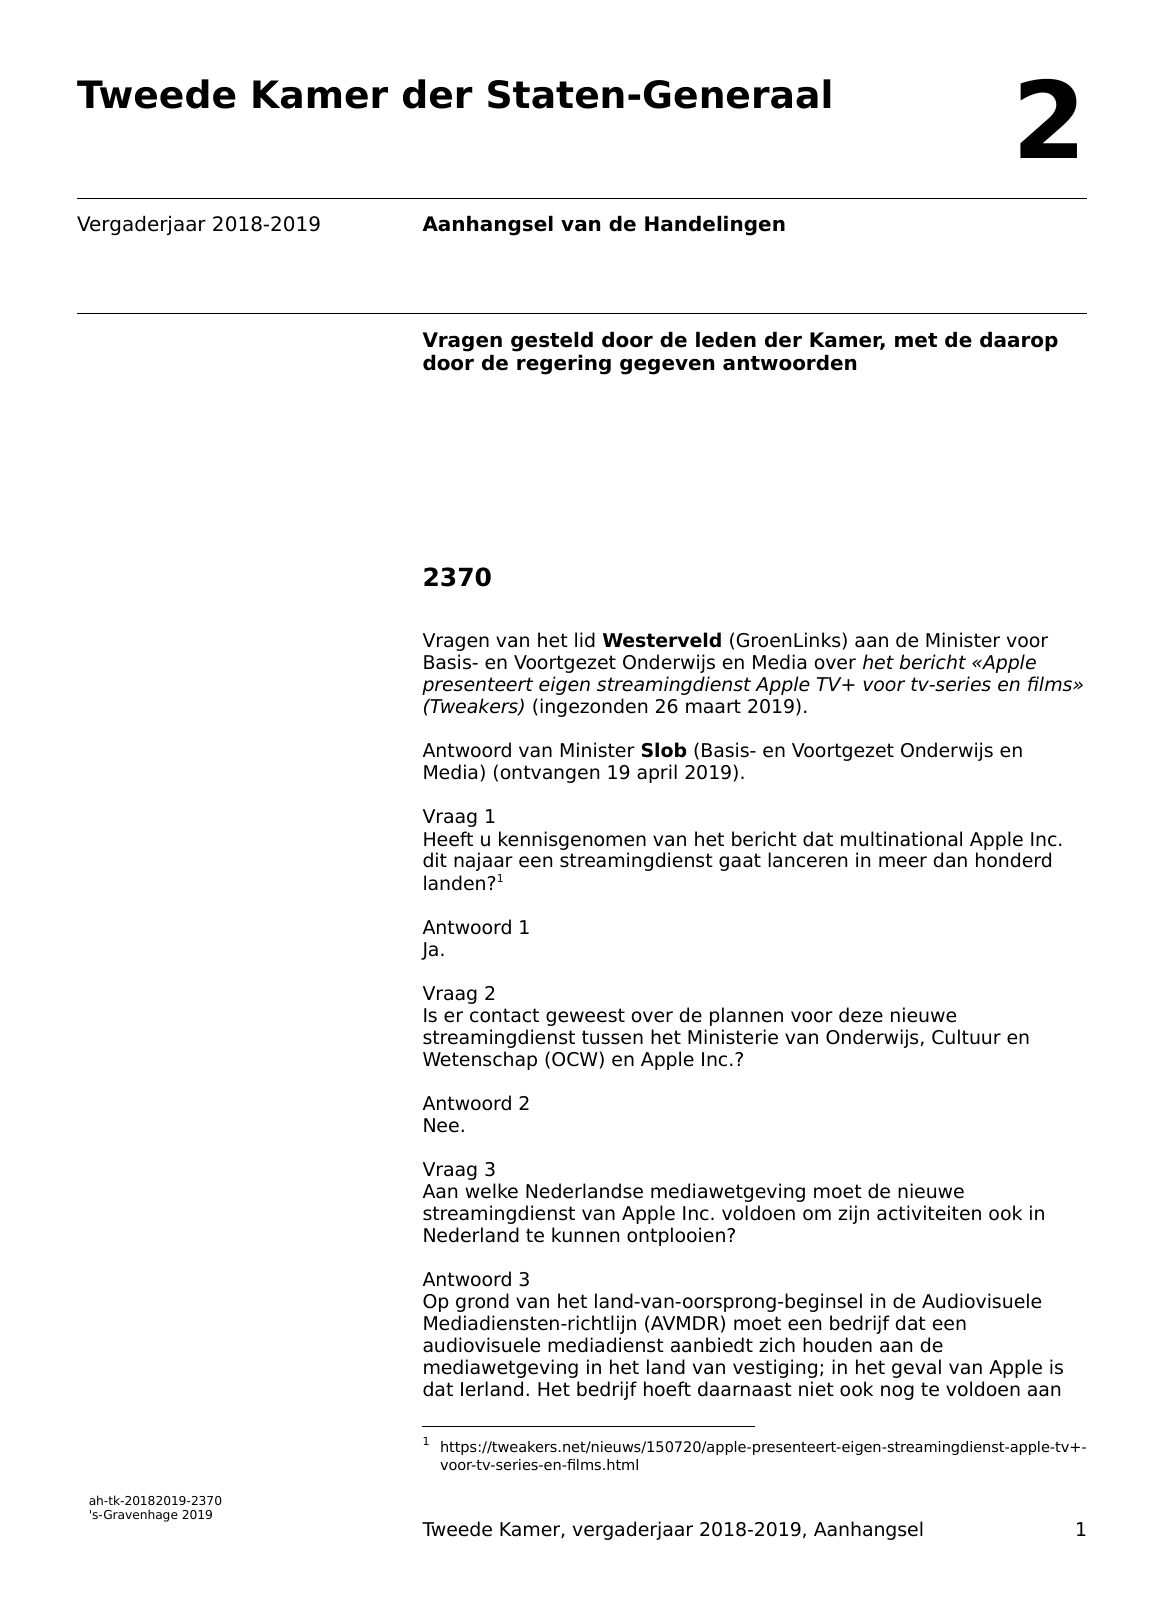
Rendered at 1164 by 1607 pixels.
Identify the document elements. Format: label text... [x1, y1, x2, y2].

text Vraag 2 [422, 983, 1087, 1005]
text https://tweakers.net/nieuws/150720/apple-presenteert-eigen-streamingdienst-apple-tv+-voor-tv-series-en-films.html [422, 1435, 1087, 1474]
table_header 2 [886, 59, 1087, 198]
table_cell [77, 314, 422, 375]
table_header Tweede Kamer der Staten-Generaal [77, 59, 886, 198]
text Antwoord 1 [422, 917, 1087, 938]
text Ja. [422, 938, 1087, 961]
text Vraag 3 [422, 1159, 1087, 1181]
text Op grond van het land-van-oorsprong-beginsel in de Audiovisuele Mediadiensten-richtlijn (AVMDR) moet een bedrijf dat een audiovisuele mediadienst aanbiedt zich houden aan de mediawetgeving in het land van vestiging; in het geval van Apple is dat Ierland. Het bedrijf hoeft daarnaast niet ook nog te voldoen aan [422, 1291, 1087, 1401]
text Antwoord 3 [422, 1269, 1087, 1291]
text Is er contact geweest over de plannen voor deze nieuwe streamingdienst tussen het Ministerie van Onderwijs, Cultuur en Wetenschap (OCW) en Apple Inc.? [422, 1005, 1087, 1071]
text 's-Gravenhage 2019 [88, 1508, 323, 1522]
text Antwoord van Minister Slob (Basis- en Voortgezet Onderwijs en Media) (ontvangen 19 april 2019). [422, 740, 1087, 784]
text Antwoord 2 [422, 1093, 1087, 1115]
text Heeft u kennisgenomen van het bericht dat multinational Apple Inc. dit najaar een streamingdienst gaat lanceren in meer dan honderd landen? [422, 828, 1087, 894]
table_cell Vragen gesteld door de leden der Kamer, met de daarop door de regering gegeven antwoorden [422, 314, 1087, 375]
table_cell Aanhangsel van de Handelingen [422, 199, 1087, 313]
text Nee. [422, 1115, 1087, 1137]
text Vragen van het lid Westerveld (GroenLinks) aan de Minister voor Basis- en Voortgezet Onderwijs en Media over het bericht «Apple presenteert eigen streamingdienst Apple TV+ voor tv-series en films» (Tweakers) (ingezonden 26 maart 2019). [422, 630, 1087, 718]
text Aan welke Nederlandse mediawetgeving moet de nieuwe streamingdienst van Apple Inc. voldoen om zijn activiteiten ook in Nederland te kunnen ontplooien? [422, 1181, 1087, 1247]
text ah-tk-20182019-2370 [88, 1494, 323, 1508]
table_cell Vergaderjaar 2018-2019 [77, 199, 422, 313]
text Vraag 1 [422, 806, 1087, 828]
text 2370 [422, 563, 1087, 592]
